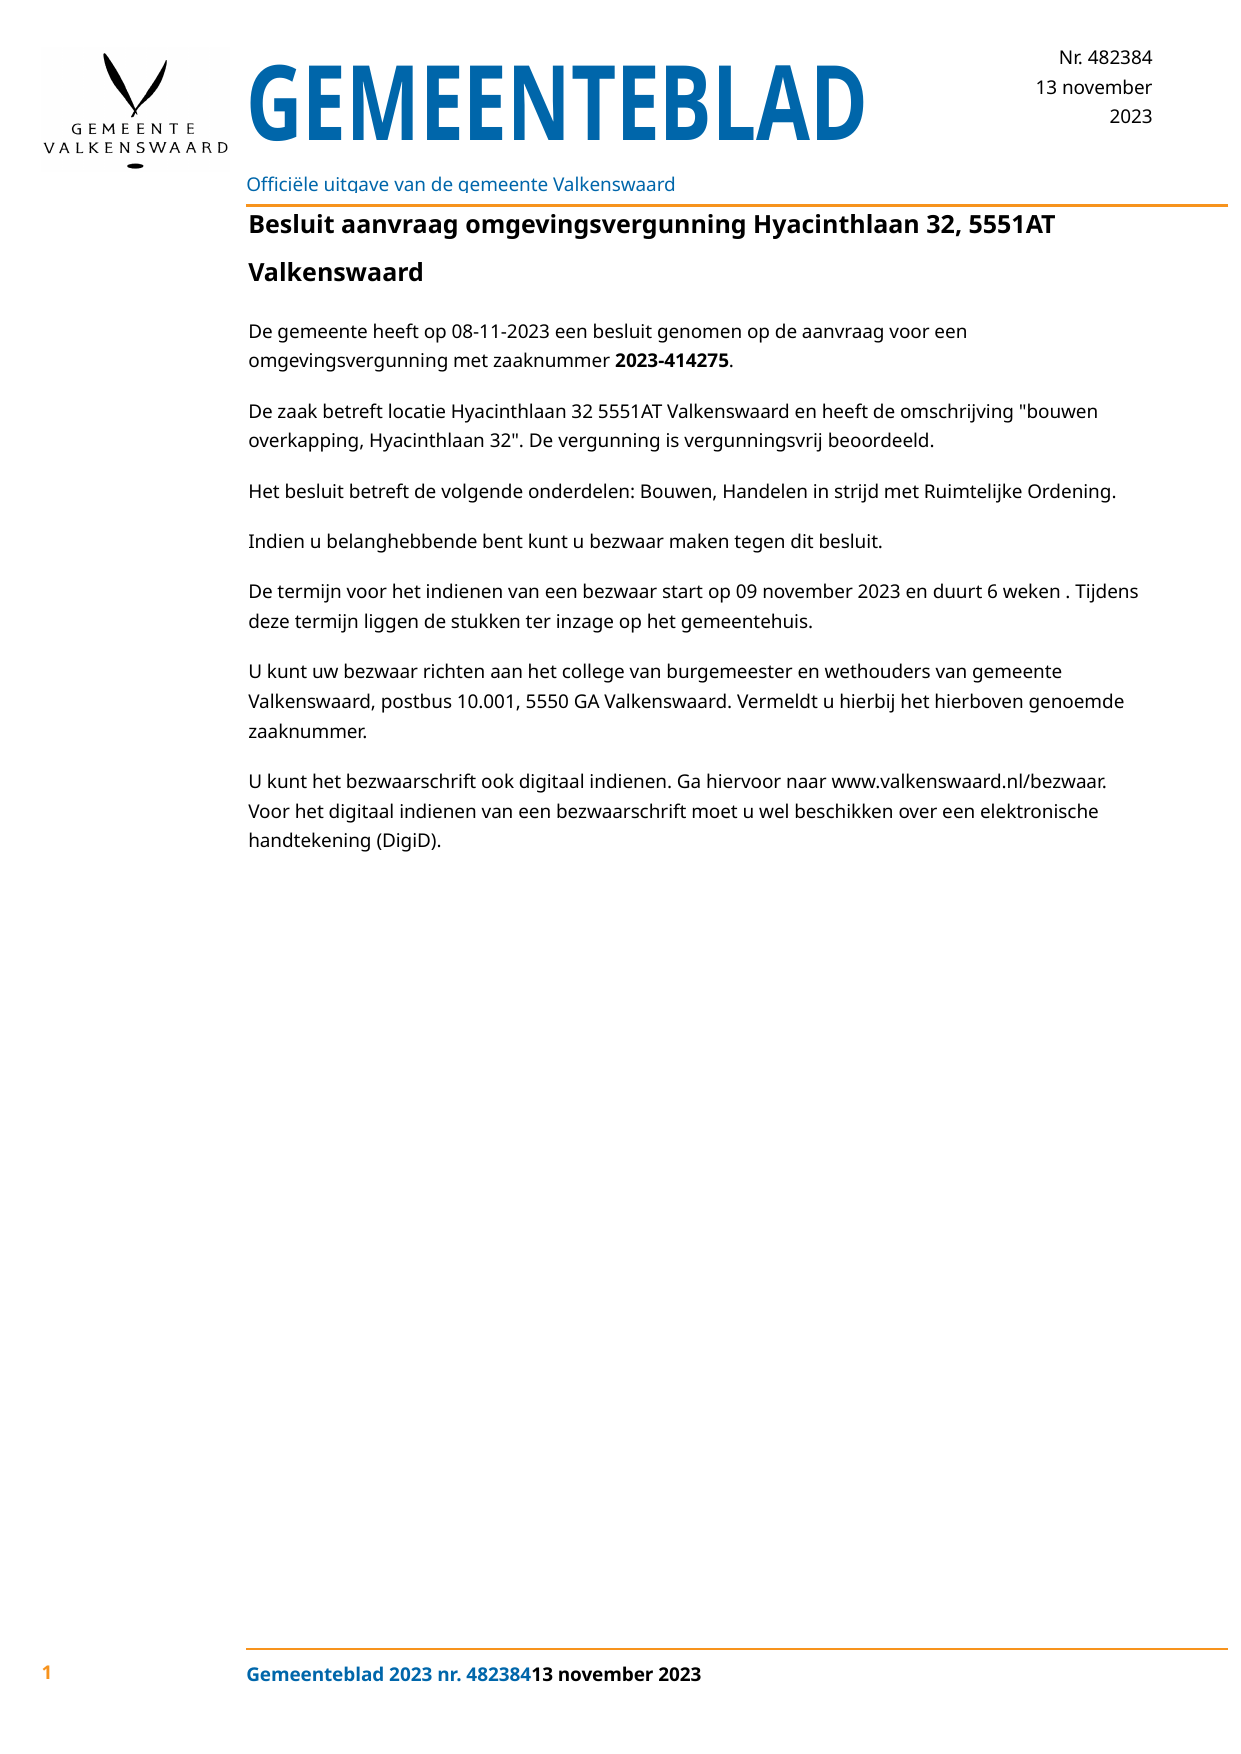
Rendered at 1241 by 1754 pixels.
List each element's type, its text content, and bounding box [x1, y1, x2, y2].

text Besluit aanvraag omgevingsvergunning Hyacinthlaan 32, 5551AT Valkenswaard [248, 207, 1152, 288]
text De termijn voor het indienen van een bezwaar start op 09 november 2023 en duurt 6 weken . Tijdens deze termijn liggen de stukken ter inzage op het gemeentehuis. [248, 579, 1152, 634]
picture [41, 47, 231, 172]
text U kunt uw bezwaar richten aan het college van burgemeester en wethouders van gemeente Valkenswaard, postbus 10.001, 5550 GA Valkenswaard. Vermeldt u hierbij het hierboven genoemde zaaknummer. [248, 659, 1152, 744]
text De zaak betreft locatie Hyacinthlaan 32 5551AT Valkenswaard en heeft de omschrijving "bouwen overkapping, Hyacinthlaan 32". De vergunning is vergunningsvrij beoordeeld. [248, 398, 1152, 453]
text Indien u belanghebbende bent kunt u bezwaar maken tegen dit besluit. [248, 528, 1152, 554]
text U kunt het bezwaarschrift ook digitaal indienen. Ga hiervoor naar www.valkenswaard.nl/bezwaar. Voor het digitaal indienen van een bezwaarschrift moet u wel beschikken over een elektronische handtekening (DigiD). [248, 768, 1152, 853]
text Het besluit betreft de volgende onderdelen: Bouwen, Handelen in strijd met Ruimtelijke Ordening. [248, 478, 1152, 504]
text De gemeente heeft op 08-11-2023 een besluit genomen op de aanvraag voor een omgevingsvergunning met zaaknummer 2023-414275. [248, 318, 1152, 373]
